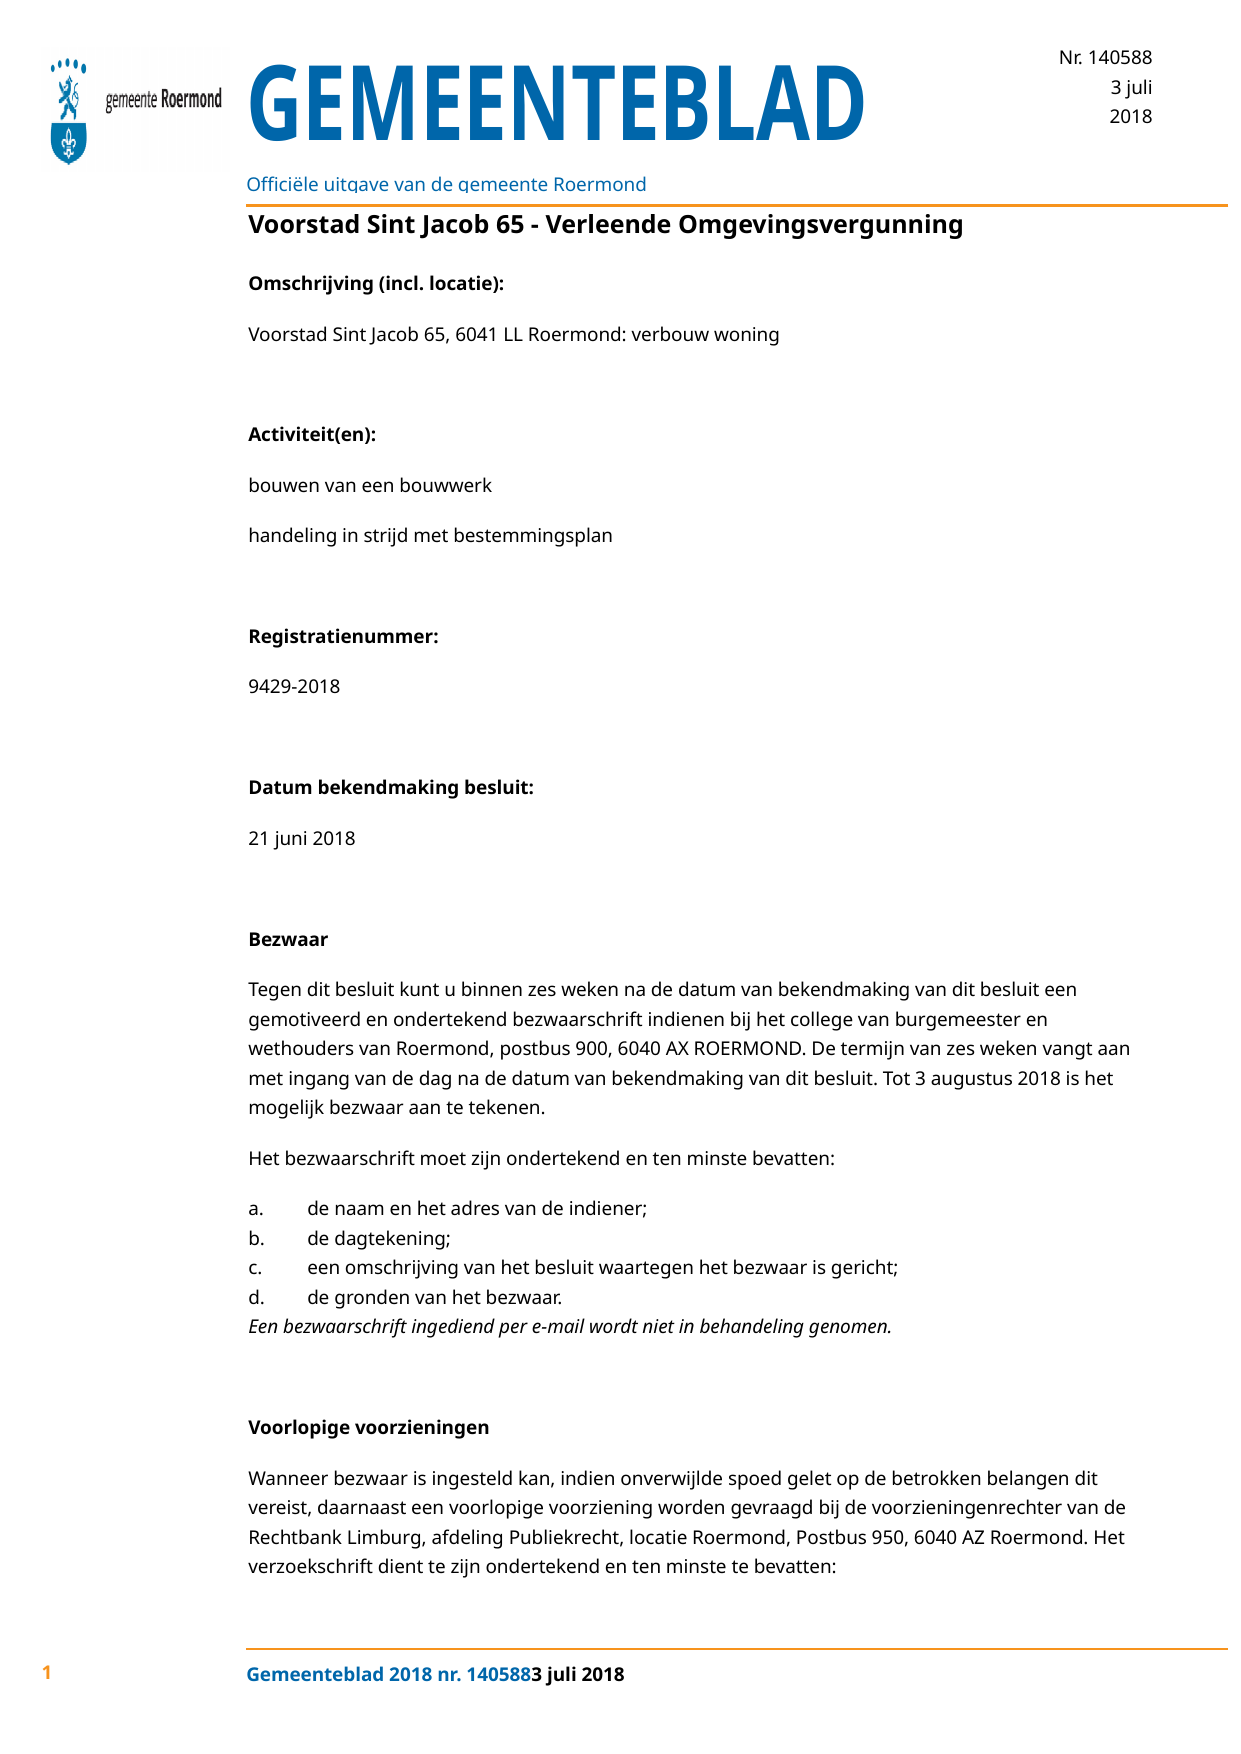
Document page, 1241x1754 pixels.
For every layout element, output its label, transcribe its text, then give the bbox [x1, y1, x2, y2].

text Bezwaar [248, 926, 1152, 951]
list een omschrijving van het besluit waartegen het bezwaar is gericht; [248, 1254, 1152, 1280]
text 9429-2018 [248, 674, 1152, 699]
text Voorstad Sint Jacob 65 - Verleende Omgevingsvergunning [248, 207, 1152, 241]
text handeling in strijd met bestemmingsplan [248, 522, 1152, 548]
text Datum bekendmaking besluit: [248, 774, 1152, 800]
list de naam en het adres van de indiener; [248, 1195, 1152, 1221]
list de dagtekening; [248, 1225, 1152, 1251]
list de gronden van het bezwaar. [248, 1284, 1152, 1310]
text Wanneer bezwaar is ingesteld kan, indien onverwijlde spoed gelet op de betrokken belangen dit vereist, daarnaast een voorlopige voorziening worden gevraagd bij de voorzieningenrechter van de Rechtbank Limburg, afdeling Publiekrecht, locatie Roermond, Postbus 950, 6040 AZ Roermond. Het verzoekschrift dient te zijn ondertekend en ten minste te bevatten: [248, 1465, 1152, 1579]
text Tegen dit besluit kunt u binnen zes weken na de datum van bekendmaking van dit besluit een gemotiveerd en ondertekend bezwaarschrift indienen bij het college van burgemeester en wethouders van Roermond, postbus 900, 6040 AX ROERMOND. De termijn van zes weken vangt aan met ingang van de dag na de datum van bekendmaking van dit besluit. Tot 3 augustus 2018 is het mogelijk bezwaar aan te tekenen. [248, 976, 1152, 1120]
text Voorlopige voorzieningen [248, 1414, 1152, 1440]
text Omschrijving (incl. locatie): [248, 270, 1152, 296]
text Het bezwaarschrift moet zijn ondertekend en ten minste bevatten: [248, 1145, 1152, 1171]
text Voorstad Sint Jacob 65, 6041 LL Roermond: verbouw woning [248, 321, 1152, 346]
text Registratienummer: [248, 623, 1152, 649]
text 21 juni 2018 [248, 825, 1152, 851]
text Activiteit(en): [248, 422, 1152, 447]
text bouwen van een bouwwerk [248, 472, 1152, 498]
text Een bezwaarschrift ingediend per e-mail wordt niet in behandeling genomen. [248, 1314, 1152, 1339]
picture [41, 47, 231, 172]
